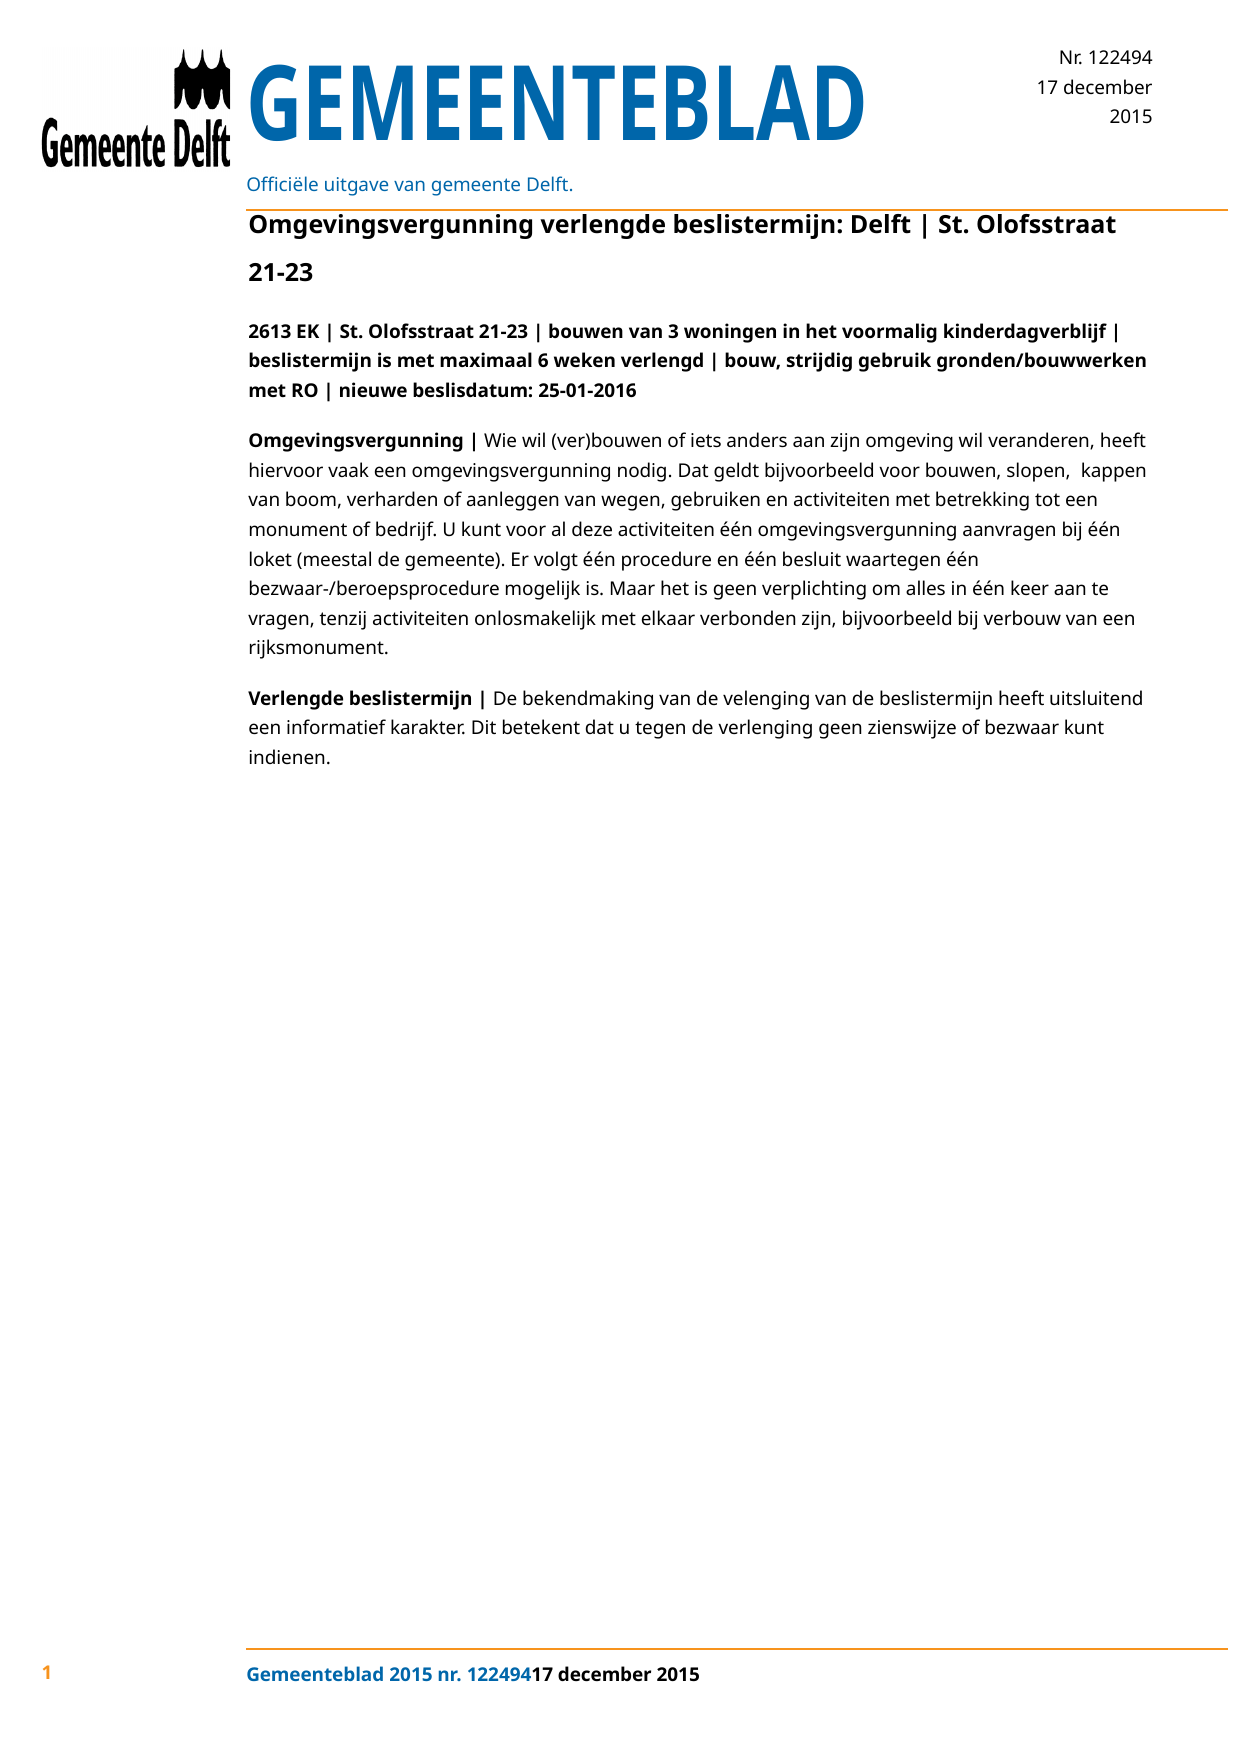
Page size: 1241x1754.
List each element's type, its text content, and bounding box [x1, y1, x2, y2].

text Omgevingsvergunning verlengde beslistermijn: Delft | St. Olofsstraat 21-23 [248, 211, 1152, 288]
picture [41, 47, 231, 172]
text Verlengde beslistermijn | De bekendmaking van de velenging van de beslistermijn heeft uitsluitend een informatief karakter. Dit betekent dat u tegen de verlenging geen zienswijze of bezwaar kunt indienen. [248, 685, 1152, 770]
text 2613 EK | St. Olofsstraat 21-23 | bouwen van 3 woningen in het voormalig kinderdagverblijf | beslistermijn is met maximaal 6 weken verlengd | bouw, strijdig gebruik gronden/bouwwerken met RO | nieuwe beslisdatum: 25-01-2016 [248, 318, 1152, 403]
text Omgevingsvergunning | Wie wil (ver)bouwen of iets anders aan zijn omgeving wil veranderen, heeft hiervoor vaak een omgevingsvergunning nodig. Dat geldt bijvoorbeeld voor bouwen, slopen, kappen van boom, verharden of aanleggen van wegen, gebruiken en activiteiten met betrekking tot een monument of bedrijf. U kunt voor al deze activiteiten één omgevingsvergunning aanvragen bij één loket (meestal de gemeente). Er volgt één procedure en één besluit waartegen één bezwaar-/beroepsprocedure mogelijk is. Maar het is geen verplichting om alles in één keer aan te vragen, tenzij activiteiten onlosmakelijk met elkaar verbonden zijn, bijvoorbeeld bij verbouw van een rijksmonument. [248, 427, 1152, 660]
